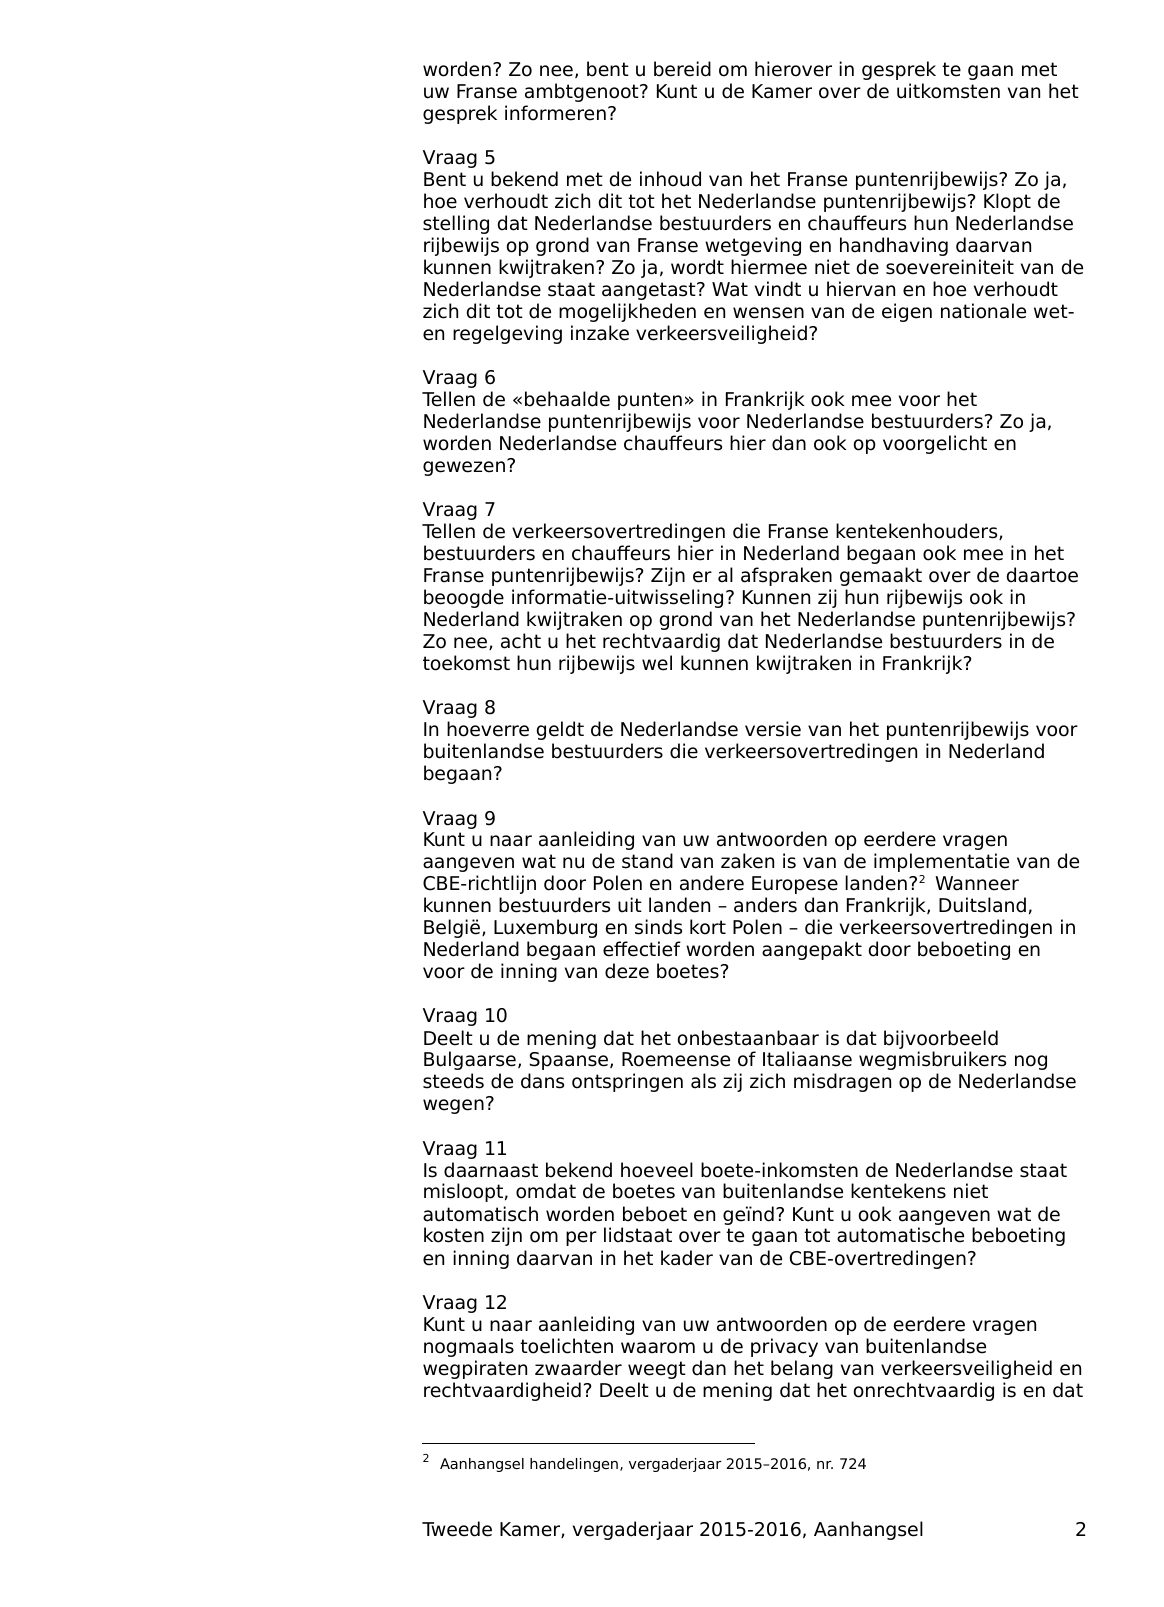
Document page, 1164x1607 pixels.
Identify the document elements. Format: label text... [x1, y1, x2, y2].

text Kunt u naar aanleiding van uw antwoorden op de eerdere vragen nogmaals toelichten waarom u de privacy van buitenlandse wegpiraten zwaarder weegt dan het belang van verkeersveiligheid en rechtvaardigheid? Deelt u de mening dat het onrechtvaardig is en dat [422, 1313, 1087, 1401]
text Vraag 9 [422, 807, 1087, 829]
text Vraag 7 [422, 499, 1087, 521]
text Tellen de verkeersovertredingen die Franse kentekenhouders, bestuurders en chauffeurs hier in Nederland begaan ook mee in het Franse puntenrijbewijs? Zijn er al afspraken gemaakt over de daartoe beoogde informatie-uitwisseling? Kunnen zij hun rijbewijs ook in Nederland kwijtraken op grond van het Nederlandse puntenrijbewijs? Zo nee, acht u het rechtvaardig dat Nederlandse bestuurders in de toekomst hun rijbewijs wel kunnen kwijtraken in Frankrijk? [422, 521, 1087, 675]
text Vraag 11 [422, 1137, 1087, 1159]
text Deelt u de mening dat het onbestaanbaar is dat bijvoorbeeld Bulgaarse, Spaanse, Roemeense of Italiaanse wegmisbruikers nog steeds de dans ontspringen als zij zich misdragen op de Nederlandse wegen? [422, 1027, 1087, 1115]
text In hoeverre geldt de Nederlandse versie van het puntenrijbewijs voor buitenlandse bestuurders die verkeersovertredingen in Nederland begaan? [422, 719, 1087, 785]
text Bent u bekend met de inhoud van het Franse puntenrijbewijs? Zo ja, hoe verhoudt zich dit tot het Nederlandse puntenrijbewijs? Klopt de stelling dat Nederlandse bestuurders en chauffeurs hun Nederlandse rijbewijs op grond van Franse wetgeving en handhaving daarvan kunnen kwijtraken? Zo ja, wordt hiermee niet de soevereiniteit van de Nederlandse staat aangetast? Wat vindt u hiervan en hoe verhoudt zich dit tot de mogelijkheden en wensen van de eigen nationale wet- en regelgeving inzake verkeersveiligheid? [422, 169, 1087, 345]
text Aanhangsel handelingen, vergaderjaar 2015–2016, nr. 724 [422, 1452, 1087, 1474]
text Vraag 10 [422, 1005, 1087, 1027]
text Kunt u naar aanleiding van uw antwoorden op eerdere vragen aangeven wat nu de stand van zaken is van de implementatie van de CBE-richtlijn door Polen en andere Europese landen? Wanneer kunnen bestuurders uit landen – anders dan Frankrijk, Duitsland, België, Luxemburg en sinds kort Polen – die verkeersovertredingen in Nederland begaan effectief worden aangepakt door beboeting en voor de inning van deze boetes? [422, 829, 1087, 983]
text Tellen de «behaalde punten» in Frankrijk ook mee voor het Nederlandse puntenrijbewijs voor Nederlandse bestuurders? Zo ja, worden Nederlandse chauffeurs hier dan ook op voorgelicht en gewezen? [422, 389, 1087, 477]
text Vraag 12 [422, 1292, 1087, 1313]
text Vraag 8 [422, 697, 1087, 719]
text Vraag 6 [422, 367, 1087, 389]
text worden? Zo nee, bent u bereid om hierover in gesprek te gaan met uw Franse ambtgenoot? Kunt u de Kamer over de uitkomsten van het gesprek informeren? [422, 59, 1087, 125]
text Is daarnaast bekend hoeveel boete-inkomsten de Nederlandse staat misloopt, omdat de boetes van buitenlandse kentekens niet automatisch worden beboet en geïnd? Kunt u ook aangeven wat de kosten zijn om per lidstaat over te gaan tot automatische beboeting en inning daarvan in het kader van de CBE-overtredingen? [422, 1159, 1087, 1269]
text Vraag 5 [422, 147, 1087, 169]
